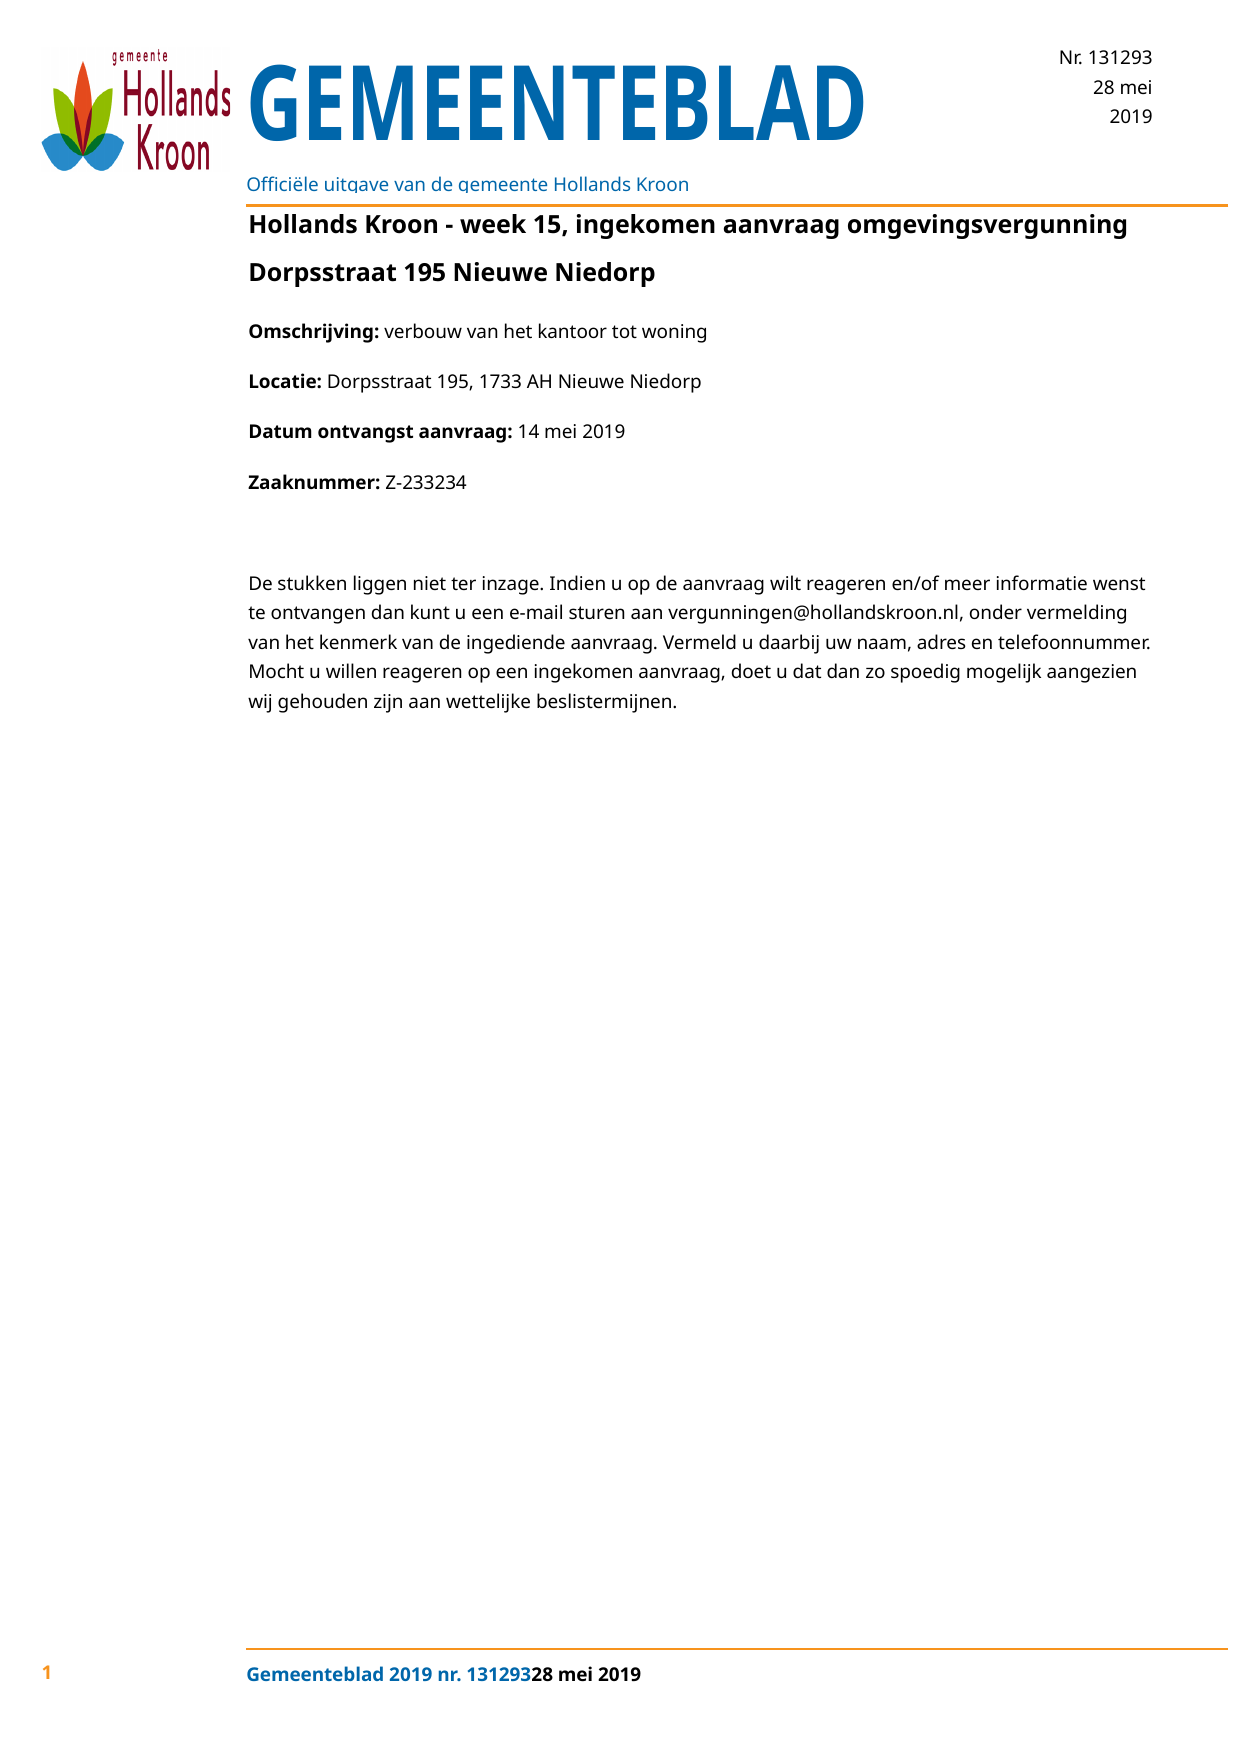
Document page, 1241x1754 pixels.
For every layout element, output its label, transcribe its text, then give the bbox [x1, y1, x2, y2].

text Zaaknummer: Z-233234 [248, 469, 1152, 495]
text Locatie: Dorpsstraat 195, 1733 AH Nieuwe Niedorp [248, 368, 1152, 394]
text Hollands Kroon - week 15, ingekomen aanvraag omgevingsvergunning Dorpsstraat 195 Nieuwe Niedorp [248, 207, 1152, 288]
text Datum ontvangst aanvraag: 14 mei 2019 [248, 419, 1152, 444]
text Omschrijving: verbouw van het kantoor tot woning [248, 318, 1152, 344]
text De stukken liggen niet ter inzage. Indien u op de aanvraag wilt reageren en/of meer informatie wenst te ontvangen dan kunt u een e-mail sturen aan vergunningen@hollandskroon.nl, onder vermelding van het kenmerk van de ingediende aanvraag. Vermeld u daarbij uw naam, adres en telefoonnummer. Mocht u willen reageren op een ingekomen aanvraag, doet u dat dan zo spoedig mogelijk aangezien wij gehouden zijn aan wettelijke beslistermijnen. [248, 570, 1152, 714]
picture [41, 47, 231, 172]
